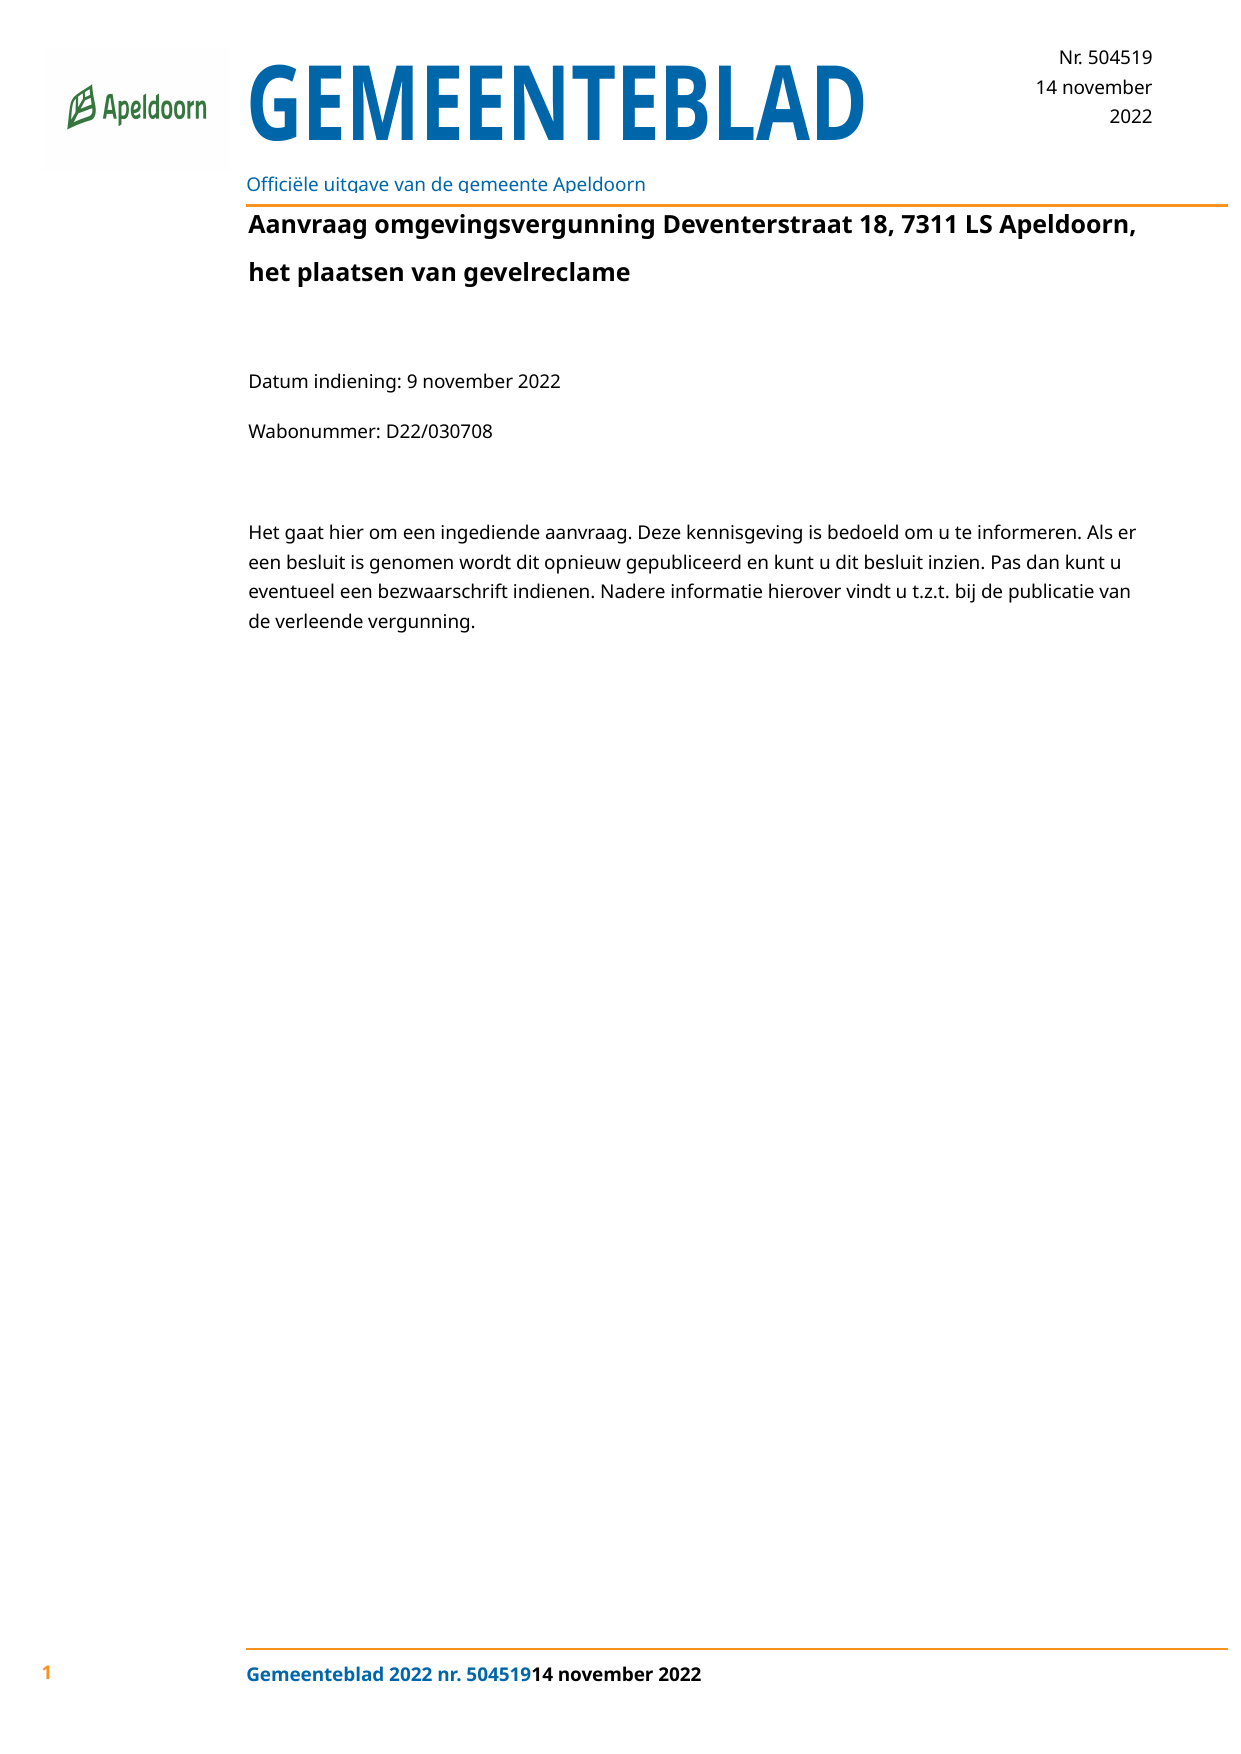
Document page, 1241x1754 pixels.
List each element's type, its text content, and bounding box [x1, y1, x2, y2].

text Datum indiening: 9 november 2022 [248, 368, 1152, 394]
text Wabonummer: D22/030708 [248, 419, 1152, 444]
text Aanvraag omgevingsvergunning Deventerstraat 18, 7311 LS Apeldoorn, het plaatsen van gevelreclame [248, 207, 1152, 288]
picture [41, 47, 231, 172]
text Het gaat hier om een ingediende aanvraag. Deze kennisgeving is bedoeld om u te informeren. Als er een besluit is genomen wordt dit opnieuw gepubliceerd en kunt u dit besluit inzien. Pas dan kunt u eventueel een bezwaarschrift indienen. Nadere informatie hierover vindt u t.z.t. bij de publicatie van de verleende vergunning. [248, 519, 1152, 634]
